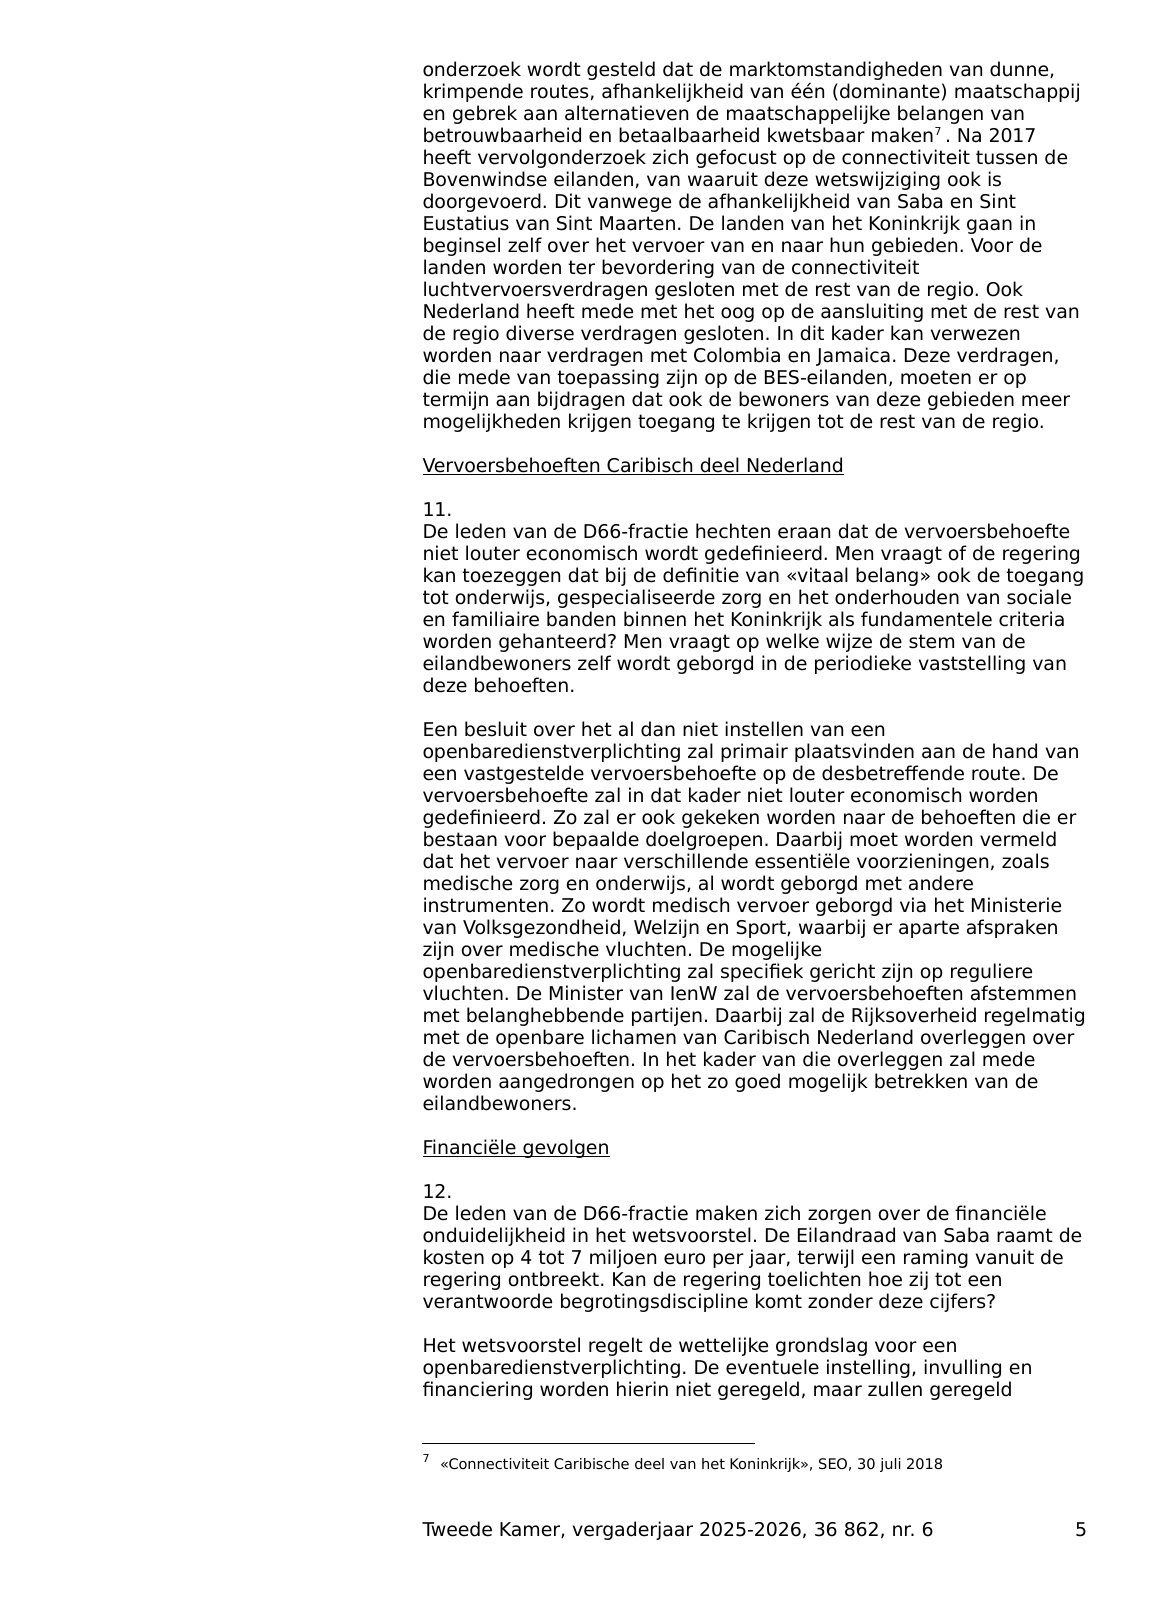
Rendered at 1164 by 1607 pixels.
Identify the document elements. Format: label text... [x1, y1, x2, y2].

text Het wetsvoorstel regelt de wettelijke grondslag voor een openbaredienstverplichting. De eventuele instelling, invulling en financiering worden hierin niet geregeld, maar zullen geregeld [422, 1335, 1087, 1401]
text 12. [422, 1181, 1087, 1203]
subtitle Financiële gevolgen [422, 1137, 1087, 1159]
text Een besluit over het al dan niet instellen van een openbaredienstverplichting zal primair plaatsvinden aan de hand van een vastgestelde vervoersbehoefte op de desbetreffende route. De vervoersbehoefte zal in dat kader niet louter economisch worden gedefinieerd. Zo zal er ook gekeken worden naar de behoeften die er bestaan voor bepaalde doelgroepen. Daarbij moet worden vermeld dat het vervoer naar verschillende essentiële voorzieningen, zoals medische zorg en onderwijs, al wordt geborgd met andere instrumenten. Zo wordt medisch vervoer geborgd via het Ministerie van Volksgezondheid, Welzijn en Sport, waarbij er aparte afspraken zijn over medische vluchten. De mogelijke openbaredienstverplichting zal specifiek gericht zijn op reguliere vluchten. De Minister van IenW zal de vervoersbehoeften afstemmen met belanghebbende partijen. Daarbij zal de Rijksoverheid regelmatig met de openbare lichamen van Caribisch Nederland overleggen over de vervoersbehoeften. In het kader van die overleggen zal mede worden aangedrongen op het zo goed mogelijk betrekken van de eilandbewoners. [422, 719, 1087, 1115]
text 11. [422, 499, 1087, 521]
text De leden van de D66-fractie maken zich zorgen over de financiële onduidelijkheid in het wetsvoorstel. De Eilandraad van Saba raamt de kosten op 4 tot 7 miljoen euro per jaar, terwijl een raming vanuit de regering ontbreekt. Kan de regering toelichten hoe zij tot een verantwoorde begrotingsdiscipline komt zonder deze cijfers? [422, 1203, 1087, 1313]
text De leden van de D66-fractie hechten eraan dat de vervoersbehoefte niet louter economisch wordt gedefinieerd. Men vraagt of de regering kan toezeggen dat bij de definitie van «vitaal belang» ook de toegang tot onderwijs, gespecialiseerde zorg en het onderhouden van sociale en familiaire banden binnen het Koninkrijk als fundamentele criteria worden gehanteerd? Men vraagt op welke wijze de stem van de eilandbewoners zelf wordt geborgd in de periodieke vaststelling van deze behoeften. [422, 521, 1087, 697]
text onderzoek wordt gesteld dat de marktomstandigheden van dunne, krimpende routes, afhankelijkheid van één (dominante) maatschappij en gebrek aan alternatieven de maatschappelijke belangen van betrouwbaarheid en betaalbaarheid kwetsbaar maken. Na 2017 heeft vervolgonderzoek zich gefocust op de connectiviteit tussen de Bovenwindse eilanden, van waaruit deze wetswijziging ook is doorgevoerd. Dit vanwege de afhankelijkheid van Saba en Sint Eustatius van Sint Maarten. De landen van het Koninkrijk gaan in beginsel zelf over het vervoer van en naar hun gebieden. Voor de landen worden ter bevordering van de connectiviteit luchtvervoersverdragen gesloten met de rest van de regio. Ook Nederland heeft mede met het oog op de aansluiting met de rest van de regio diverse verdragen gesloten. In dit kader kan verwezen worden naar verdragen met Colombia en Jamaica. Deze verdragen, die mede van toepassing zijn op de BES-eilanden, moeten er op termijn aan bijdragen dat ook de bewoners van deze gebieden meer mogelijkheden krijgen toegang te krijgen tot de rest van de regio. [422, 59, 1087, 433]
text «Connectiviteit Caribische deel van het Koninkrijk», SEO, 30 juli 2018 [422, 1452, 1087, 1474]
subtitle Vervoersbehoeften Caribisch deel Nederland [422, 455, 1087, 477]
